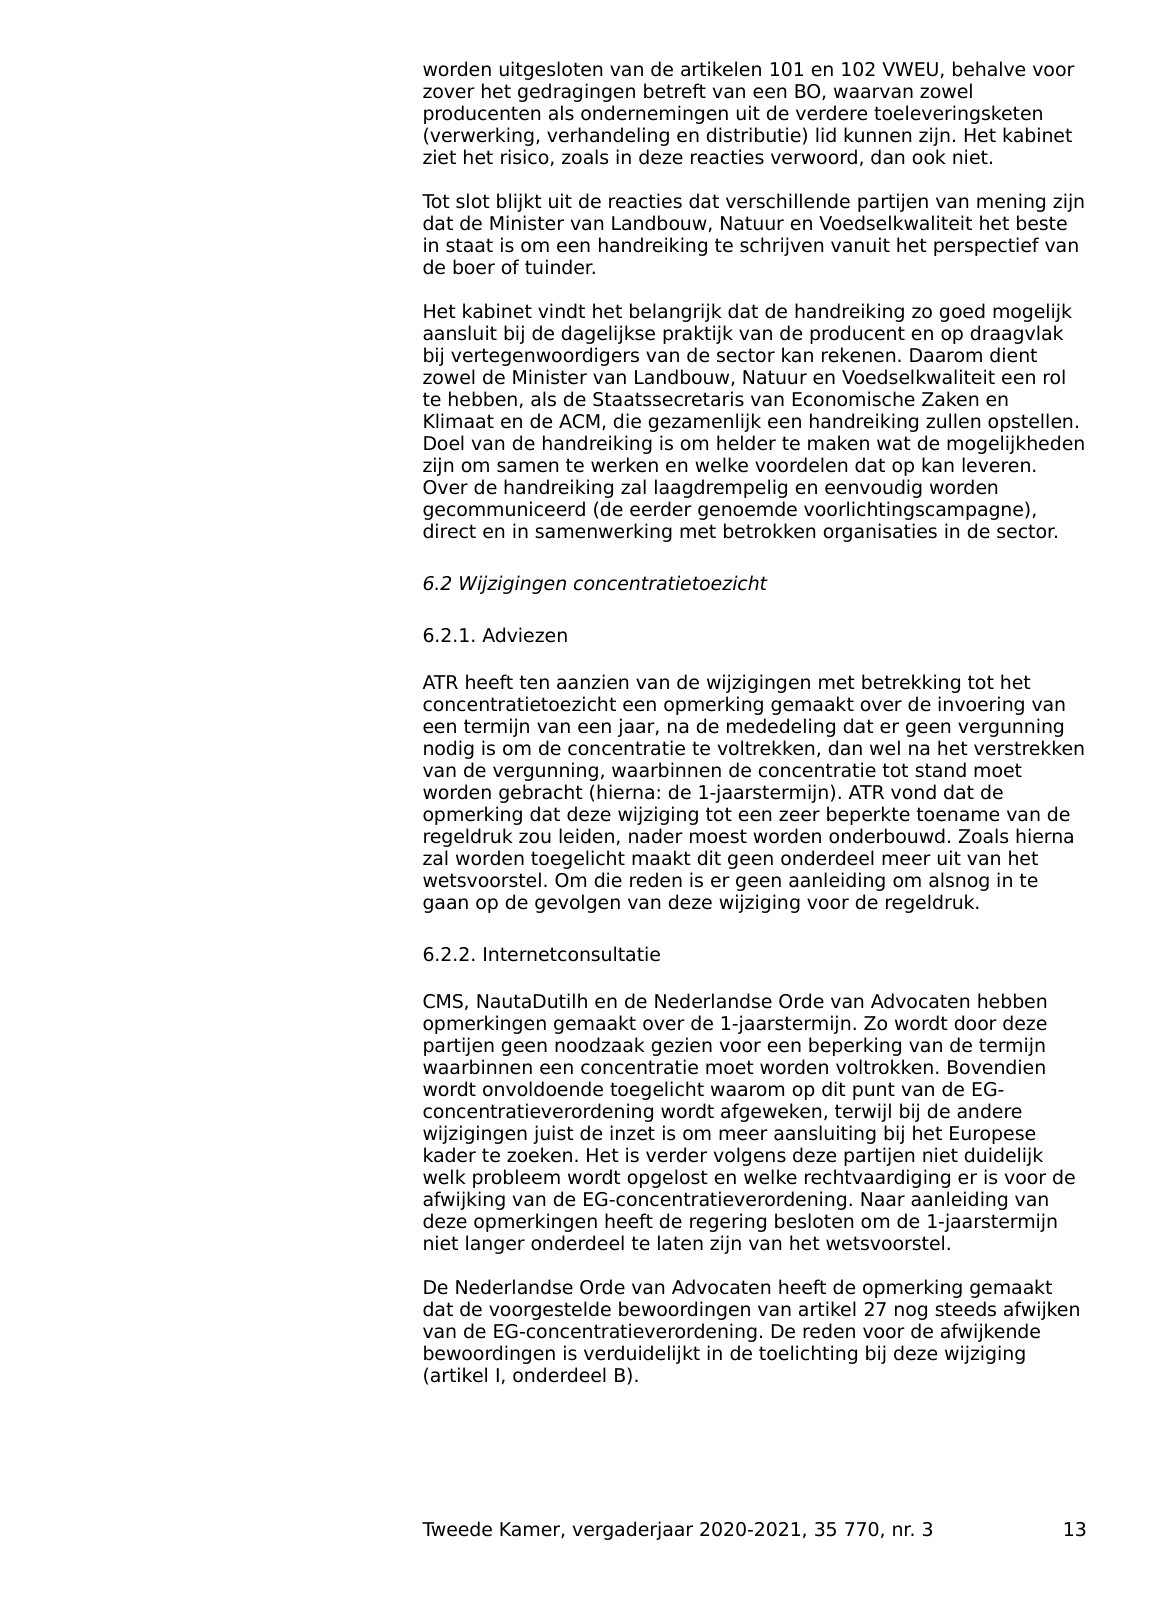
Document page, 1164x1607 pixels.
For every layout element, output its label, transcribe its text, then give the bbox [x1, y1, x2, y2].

subtitle 6.2.1. Adviezen [422, 625, 1087, 647]
subtitle 6.2 Wijzigingen concentratietoezicht [422, 573, 1087, 595]
text Tot slot blijkt uit de reacties dat verschillende partijen van mening zijn dat de Minister van Landbouw, Natuur en Voedselkwaliteit het beste in staat is om een handreiking te schrijven vanuit het perspectief van de boer of tuinder. [422, 191, 1087, 279]
text De Nederlandse Orde van Advocaten heeft de opmerking gemaakt dat de voorgestelde bewoordingen van artikel 27 nog steeds afwijken van de EG-concentratieverordening. De reden voor de afwijkende bewoordingen is verduidelijkt in de toelichting bij deze wijziging (artikel I, onderdeel B). [422, 1277, 1087, 1387]
text ATR heeft ten aanzien van de wijzigingen met betrekking tot het concentratietoezicht een opmerking gemaakt over de invoering van een termijn van een jaar, na de mededeling dat er geen vergunning nodig is om de concentratie te voltrekken, dan wel na het verstrekken van de vergunning, waarbinnen de concentratie tot stand moet worden gebracht (hierna: de 1-jaarstermijn). ATR vond dat de opmerking dat deze wijziging tot een zeer beperkte toename van de regeldruk zou leiden, nader moest worden onderbouwd. Zoals hierna zal worden toegelicht maakt dit geen onderdeel meer uit van het wetsvoorstel. Om die reden is er geen aanleiding om alsnog in te gaan op de gevolgen van deze wijziging voor de regeldruk. [422, 672, 1087, 914]
text worden uitgesloten van de artikelen 101 en 102 VWEU, behalve voor zover het gedragingen betreft van een BO, waarvan zowel producenten als ondernemingen uit de verdere toeleveringsketen (verwerking, verhandeling en distributie) lid kunnen zijn. Het kabinet ziet het risico, zoals in deze reacties verwoord, dan ook niet. [422, 59, 1087, 169]
text CMS, NautaDutilh en de Nederlandse Orde van Advocaten hebben opmerkingen gemaakt over de 1-jaarstermijn. Zo wordt door deze partijen geen noodzaak gezien voor een beperking van de termijn waarbinnen een concentratie moet worden voltrokken. Bovendien wordt onvoldoende toegelicht waarom op dit punt van de EG-concentratieverordening wordt afgeweken, terwijl bij de andere wijzigingen juist de inzet is om meer aansluiting bij het Europese kader te zoeken. Het is verder volgens deze partijen niet duidelijk welk probleem wordt opgelost en welke rechtvaardiging er is voor de afwijking van de EG-concentratieverordening. Naar aanleiding van deze opmerkingen heeft de regering besloten om de 1-jaarstermijn niet langer onderdeel te laten zijn van het wetsvoorstel. [422, 991, 1087, 1254]
text Het kabinet vindt het belangrijk dat de handreiking zo goed mogelijk aansluit bij de dagelijkse praktijk van de producent en op draagvlak bij vertegenwoordigers van de sector kan rekenen. Daarom dient zowel de Minister van Landbouw, Natuur en Voedselkwaliteit een rol te hebben, als de Staatssecretaris van Economische Zaken en Klimaat en de ACM, die gezamenlijk een handreiking zullen opstellen. Doel van de handreiking is om helder te maken wat de mogelijkheden zijn om samen te werken en welke voordelen dat op kan leveren. Over de handreiking zal laagdrempelig en eenvoudig worden gecommuniceerd (de eerder genoemde voorlichtingscampagne), direct en in samenwerking met betrokken organisaties in de sector. [422, 301, 1087, 543]
subtitle 6.2.2. Internetconsultatie [422, 944, 1087, 966]
